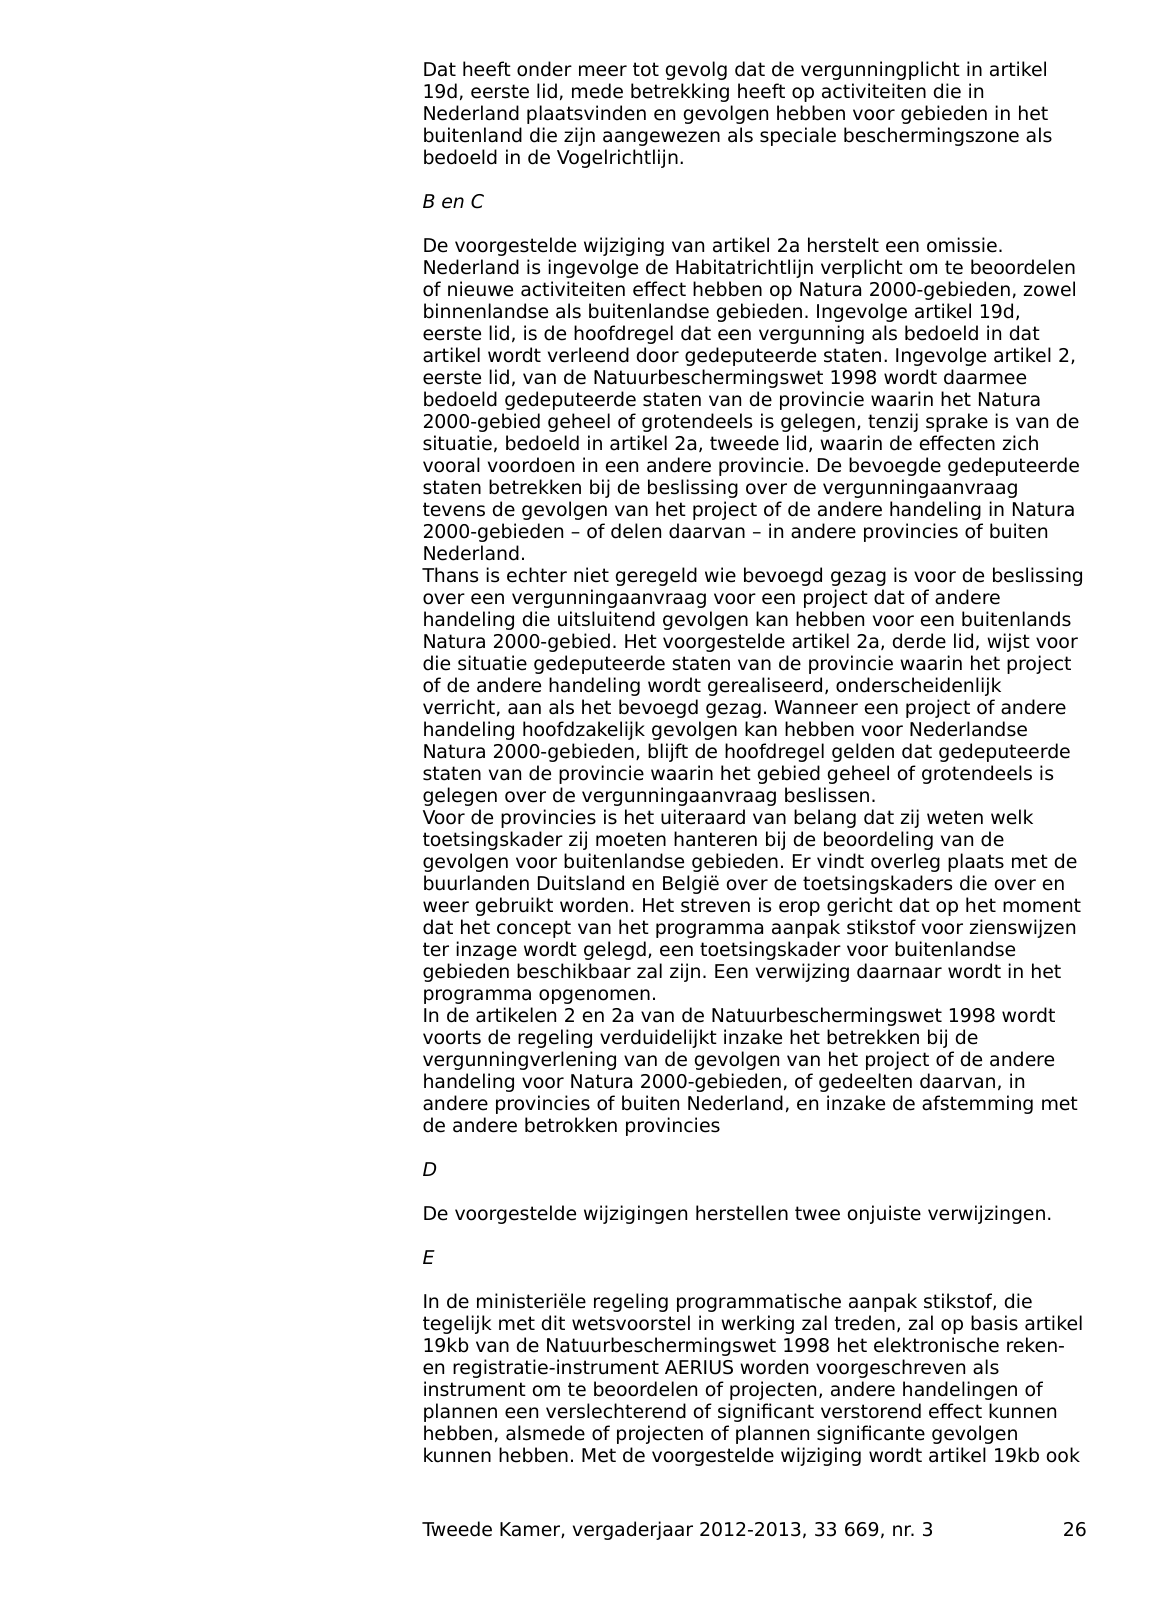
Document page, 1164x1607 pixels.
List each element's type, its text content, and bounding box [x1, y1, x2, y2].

subtitle B en C [422, 191, 1087, 213]
text Voor de provincies is het uiteraard van belang dat zij weten welk toetsingskader zij moeten hanteren bij de beoordeling van de gevolgen voor buitenlandse gebieden. Er vindt overleg plaats met de buurlanden Duitsland en België over de toetsingskaders die over en weer gebruikt worden. Het streven is erop gericht dat op het moment dat het concept van het programma aanpak stikstof voor zienswijzen ter inzage wordt gelegd, een toetsingskader voor buitenlandse gebieden beschikbaar zal zijn. Een verwijzing daarnaar wordt in het programma opgenomen. [422, 807, 1087, 1004]
text In de artikelen 2 en 2a van de Natuurbeschermingswet 1998 wordt voorts de regeling verduidelijkt inzake het betrekken bij de vergunningverlening van de gevolgen van het project of de andere handeling voor Natura 2000-gebieden, of gedeelten daarvan, in andere provincies of buiten Nederland, en inzake de afstemming met de andere betrokken provincies [422, 1004, 1087, 1136]
text In de ministeriële regeling programmatische aanpak stikstof, die tegelijk met dit wetsvoorstel in werking zal treden, zal op basis artikel 19kb van de Natuurbeschermingswet 1998 het elektronische reken- en registratie-instrument AERIUS worden voorgeschreven als instrument om te beoordelen of projecten, andere handelingen of plannen een verslechterend of significant verstorend effect kunnen hebben, alsmede of projecten of plannen significante gevolgen kunnen hebben. Met de voorgestelde wijziging wordt artikel 19kb ook [422, 1291, 1087, 1467]
subtitle E [422, 1247, 1087, 1269]
text Thans is echter niet geregeld wie bevoegd gezag is voor de beslissing over een vergunningaanvraag voor een project dat of andere handeling die uitsluitend gevolgen kan hebben voor een buitenlands Natura 2000-gebied. Het voorgestelde artikel 2a, derde lid, wijst voor die situatie gedeputeerde staten van de provincie waarin het project of de andere handeling wordt gerealiseerd, onderscheidenlijk verricht, aan als het bevoegd gezag. Wanneer een project of andere handeling hoofdzakelijk gevolgen kan hebben voor Nederlandse Natura 2000-gebieden, blijft de hoofdregel gelden dat gedeputeerde staten van de provincie waarin het gebied geheel of grotendeels is gelegen over de vergunningaanvraag beslissen. [422, 565, 1087, 807]
subtitle D [422, 1159, 1087, 1181]
text De voorgestelde wijzigingen herstellen twee onjuiste verwijzingen. [422, 1203, 1087, 1225]
text Dat heeft onder meer tot gevolg dat de vergunningplicht in artikel 19d, eerste lid, mede betrekking heeft op activiteiten die in Nederland plaatsvinden en gevolgen hebben voor gebieden in het buitenland die zijn aangewezen als speciale beschermingszone als bedoeld in de Vogelrichtlijn. [422, 59, 1087, 169]
text De voorgestelde wijziging van artikel 2a herstelt een omissie. Nederland is ingevolge de Habitatrichtlijn verplicht om te beoordelen of nieuwe activiteiten effect hebben op Natura 2000-gebieden, zowel binnenlandse als buitenlandse gebieden. Ingevolge artikel 19d, eerste lid, is de hoofdregel dat een vergunning als bedoeld in dat artikel wordt verleend door gedeputeerde staten. Ingevolge artikel 2, eerste lid, van de Natuurbeschermingswet 1998 wordt daarmee bedoeld gedeputeerde staten van de provincie waarin het Natura 2000-gebied geheel of grotendeels is gelegen, tenzij sprake is van de situatie, bedoeld in artikel 2a, tweede lid, waarin de effecten zich vooral voordoen in een andere provincie. De bevoegde gedeputeerde staten betrekken bij de beslissing over de vergunningaanvraag tevens de gevolgen van het project of de andere handeling in Natura 2000-gebieden – of delen daarvan – in andere provincies of buiten Nederland. [422, 235, 1087, 565]
